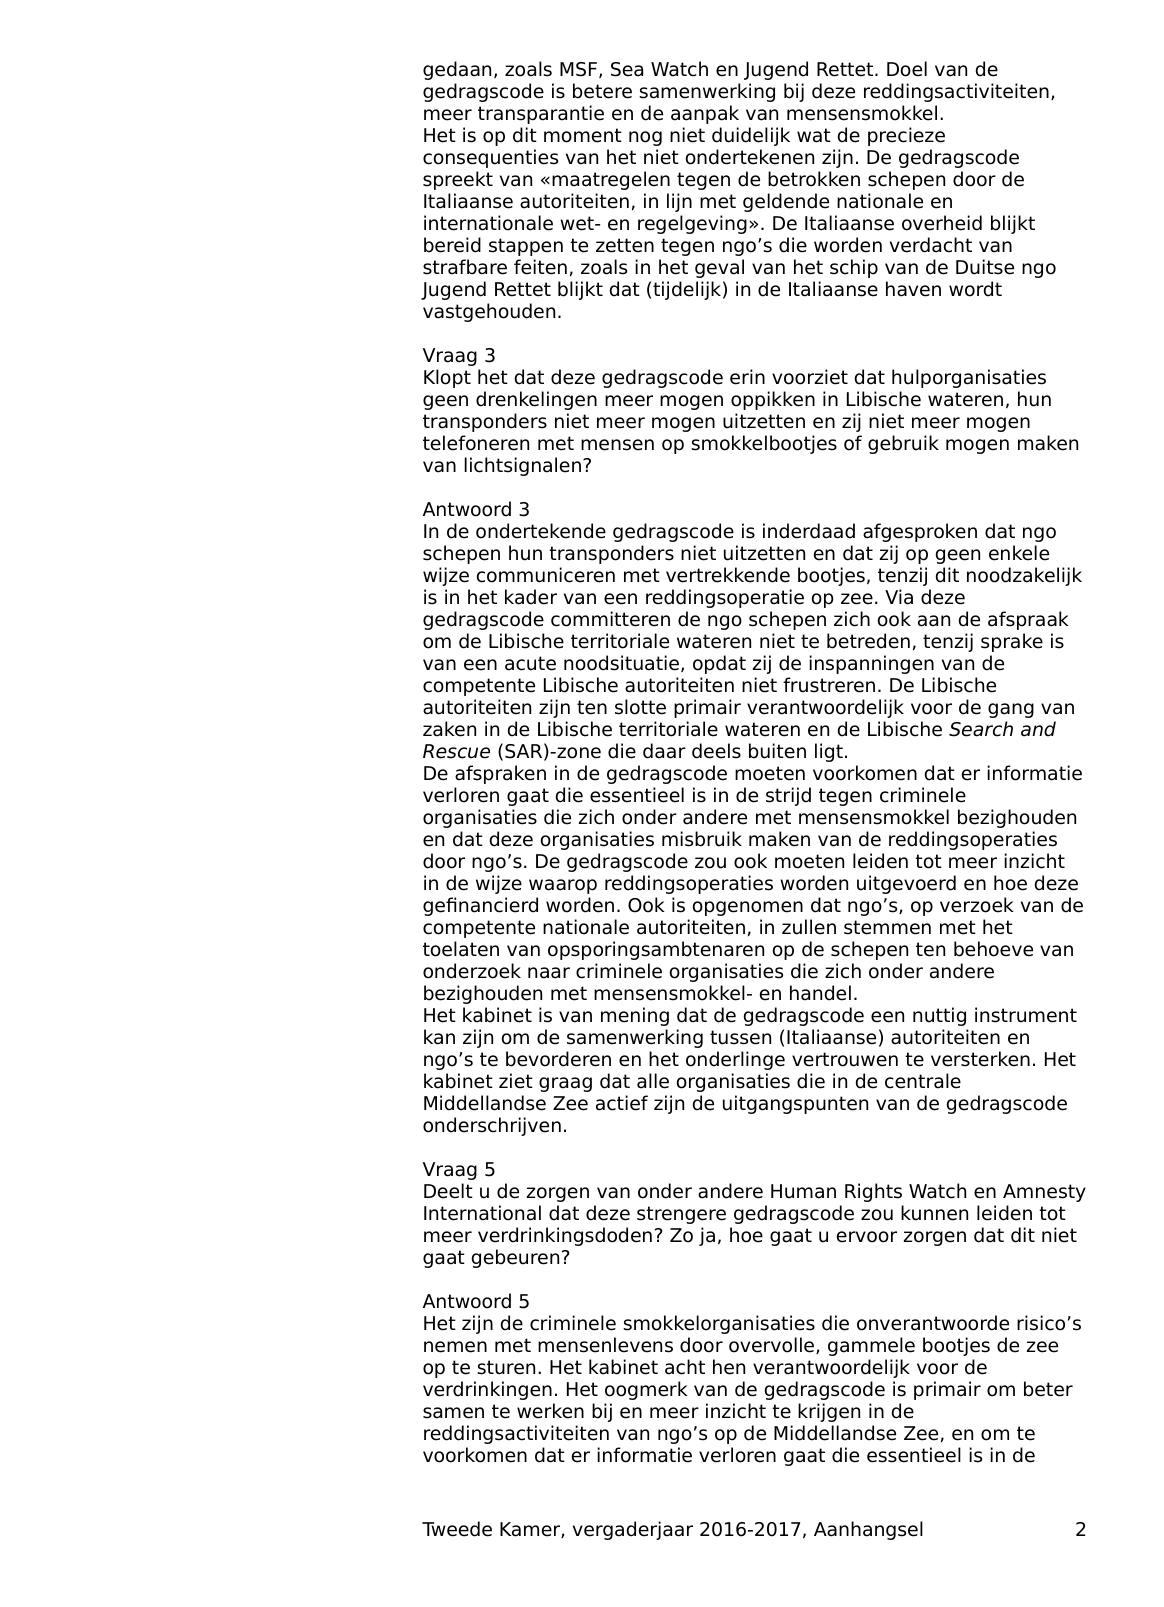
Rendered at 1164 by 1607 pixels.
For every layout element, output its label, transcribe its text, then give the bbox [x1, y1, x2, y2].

text In de ondertekende gedragscode is inderdaad afgesproken dat ngo schepen hun transponders niet uitzetten en dat zij op geen enkele wijze communiceren met vertrekkende bootjes, tenzij dit noodzakelijk is in het kader van een reddingsoperatie op zee. Via deze gedragscode committeren de ngo schepen zich ook aan de afspraak om de Libische territoriale wateren niet te betreden, tenzij sprake is van een acute noodsituatie, opdat zij de inspanningen van de competente Libische autoriteiten niet frustreren. De Libische autoriteiten zijn ten slotte primair verantwoordelijk voor de gang van zaken in de Libische territoriale wateren en de Libische Search and Rescue (SAR)-zone die daar deels buiten ligt. [422, 521, 1087, 763]
text Antwoord 3 [422, 499, 1087, 521]
text Het kabinet is van mening dat de gedragscode een nuttig instrument kan zijn om de samenwerking tussen (Italiaanse) autoriteiten en ngo’s te bevorderen en het onderlinge vertrouwen te versterken. Het kabinet ziet graag dat alle organisaties die in de centrale Middellandse Zee actief zijn de uitgangspunten van de gedragscode onderschrijven. [422, 1004, 1087, 1136]
text Deelt u de zorgen van onder andere Human Rights Watch en Amnesty International dat deze strengere gedragscode zou kunnen leiden tot meer verdrinkingsdoden? Zo ja, hoe gaat u ervoor zorgen dat dit niet gaat gebeuren? [422, 1181, 1087, 1268]
text Klopt het dat deze gedragscode erin voorziet dat hulporganisaties geen drenkelingen meer mogen oppikken in Libische wateren, hun transponders niet meer mogen uitzetten en zij niet meer mogen telefoneren met mensen op smokkelbootjes of gebruik mogen maken van lichtsignalen? [422, 367, 1087, 477]
text De afspraken in de gedragscode moeten voorkomen dat er informatie verloren gaat die essentieel is in de strijd tegen criminele organisaties die zich onder andere met mensensmokkel bezighouden en dat deze organisaties misbruik maken van de reddingsoperaties door ngo’s. De gedragscode zou ook moeten leiden tot meer inzicht in de wijze waarop reddingsoperaties worden uitgevoerd en hoe deze gefinancierd worden. Ook is opgenomen dat ngo’s, op verzoek van de competente nationale autoriteiten, in zullen stemmen met het toelaten van opsporingsambtenaren op de schepen ten behoeve van onderzoek naar criminele organisaties die zich onder andere bezighouden met mensensmokkel- en handel. [422, 763, 1087, 1004]
text Het is op dit moment nog niet duidelijk wat de precieze consequenties van het niet ondertekenen zijn. De gedragscode spreekt van «maatregelen tegen de betrokken schepen door de Italiaanse autoriteiten, in lijn met geldende nationale en internationale wet- en regelgeving». De Italiaanse overheid blijkt bereid stappen te zetten tegen ngo’s die worden verdacht van strafbare feiten, zoals in het geval van het schip van de Duitse ngo Jugend Rettet blijkt dat (tijdelijk) in de Italiaanse haven wordt vastgehouden. [422, 125, 1087, 323]
text Vraag 5 [422, 1159, 1087, 1181]
text Antwoord 5 [422, 1291, 1087, 1313]
text gedaan, zoals MSF, Sea Watch en Jugend Rettet. Doel van de gedragscode is betere samenwerking bij deze reddingsactiviteiten, meer transparantie en de aanpak van mensensmokkel. [422, 59, 1087, 125]
text Vraag 3 [422, 345, 1087, 367]
text Het zijn de criminele smokkelorganisaties die onverantwoorde risico’s nemen met mensenlevens door overvolle, gammele bootjes de zee op te sturen. Het kabinet acht hen verantwoordelijk voor de verdrinkingen. Het oogmerk van de gedragscode is primair om beter samen te werken bij en meer inzicht te krijgen in de reddingsactiviteiten van ngo’s op de Middellandse Zee, en om te voorkomen dat er informatie verloren gaat die essentieel is in de [422, 1313, 1087, 1467]
